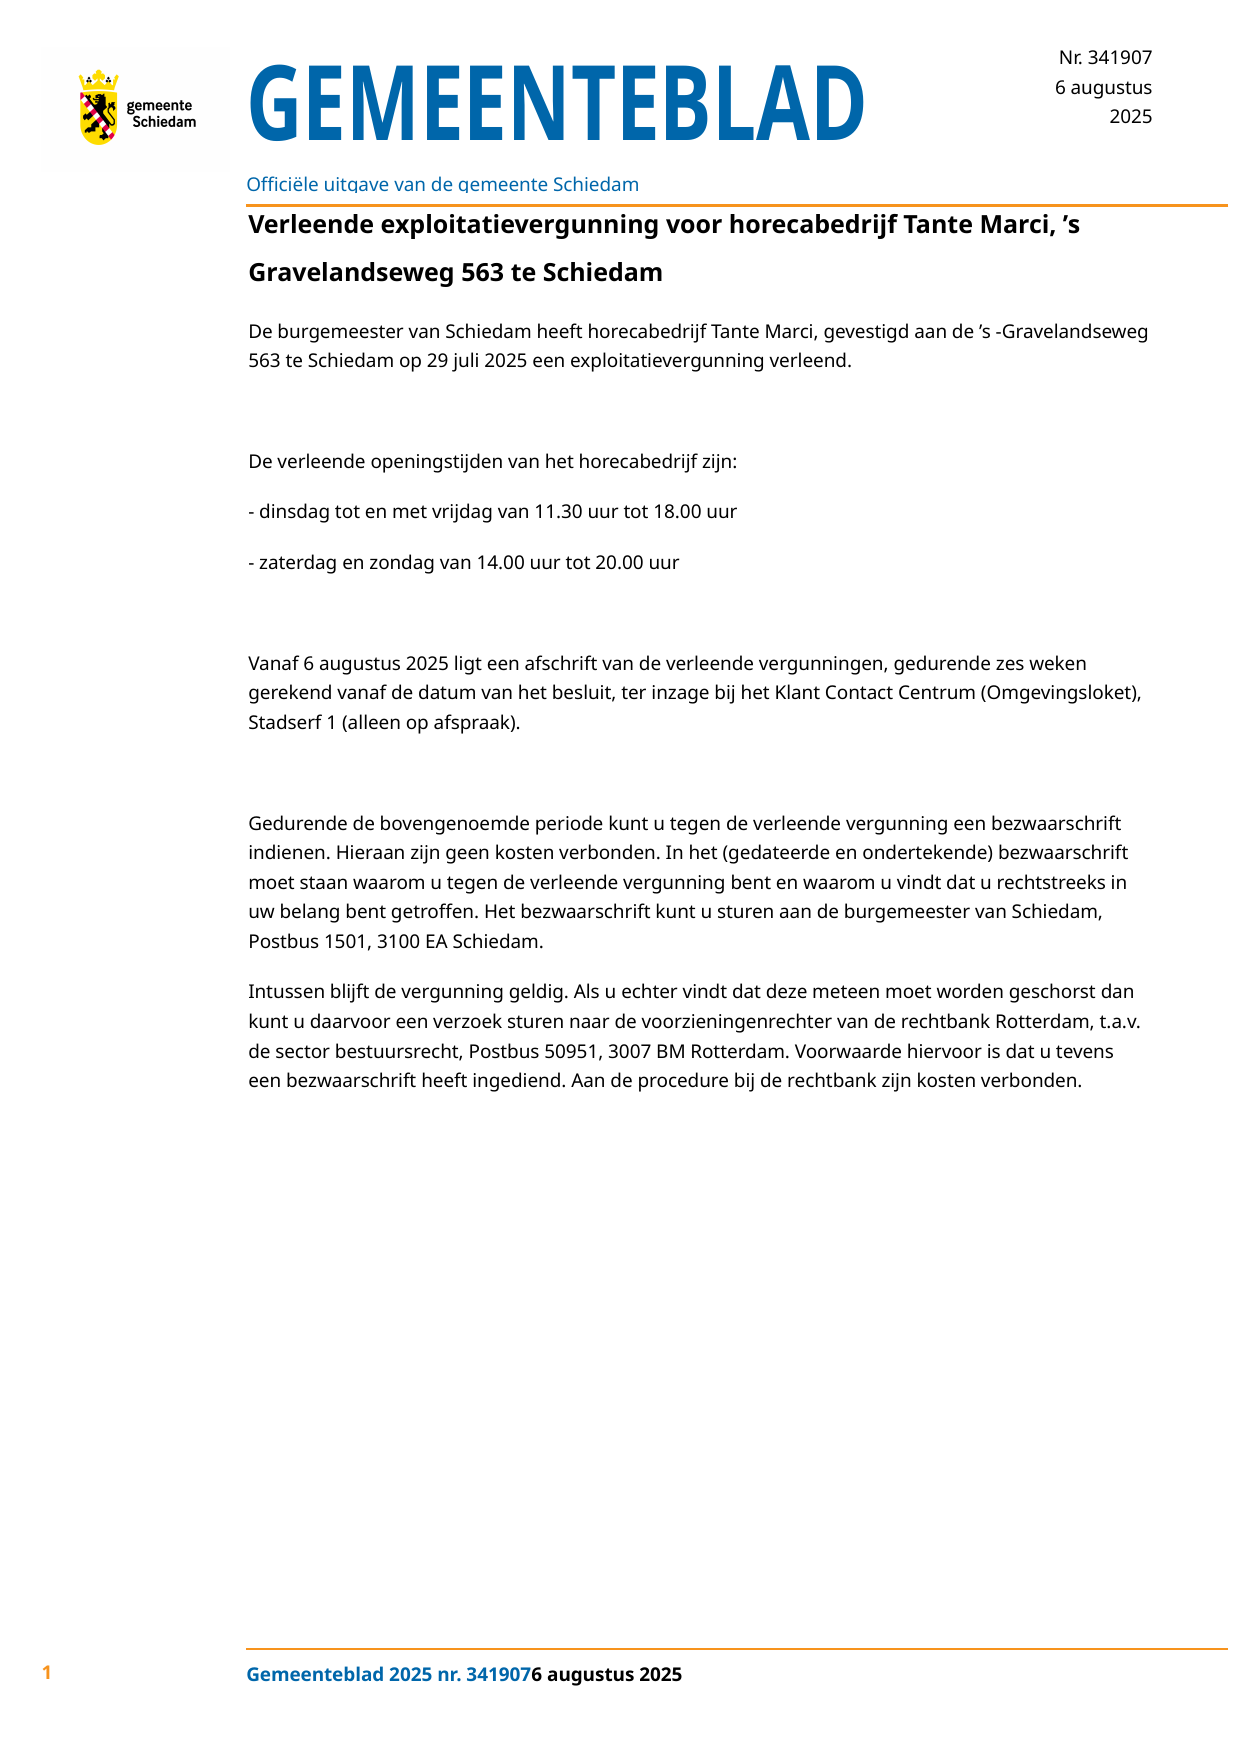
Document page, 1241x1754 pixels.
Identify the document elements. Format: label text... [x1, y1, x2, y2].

text De verleende openingstijden van het horecabedrijf zijn: [248, 448, 1152, 474]
text De burgemeester van Schiedam heeft horecabedrijf Tante Marci, gevestigd aan de ’s -Gravelandseweg 563 te Schiedam op 29 juli 2025 een exploitatievergunning verleend. [248, 318, 1152, 373]
text Verleende exploitatievergunning voor horecabedrijf Tante Marci, ’s Gravelandseweg 563 te Schiedam [248, 207, 1152, 288]
text Gedurende de bovengenoemde periode kunt u tegen de verleende vergunning een bezwaarschrift indienen. Hieraan zijn geen kosten verbonden. In het (gedateerde en ondertekende) bezwaarschrift moet staan waarom u tegen de verleende vergunning bent en waarom u vindt dat u rechtstreeks in uw belang bent getroffen. Het bezwaarschrift kunt u sturen aan de burgemeester van Schiedam, Postbus 1501, 3100 EA Schiedam. [248, 810, 1152, 954]
picture [41, 47, 231, 172]
text Vanaf 6 augustus 2025 ligt een afschrift van de verleende vergunningen, gedurende zes weken gerekend vanaf de datum van het besluit, ter inzage bij het Klant Contact Centrum (Omgevingsloket), Stadserf 1 (alleen op afspraak). [248, 650, 1152, 735]
text - dinsdag tot en met vrijdag van 11.30 uur tot 18.00 uur [248, 499, 1152, 524]
text Intussen blijft de vergunning geldig. Als u echter vindt dat deze meteen moet worden geschorst dan kunt u daarvoor een verzoek sturen naar de voorzieningenrechter van de rechtbank Rotterdam, t.a.v. de sector bestuursrecht, Postbus 50951, 3007 BM Rotterdam. Voorwaarde hiervoor is dat u tevens een bezwaarschrift heeft ingediend. Aan de procedure bij de rechtbank zijn kosten verbonden. [248, 979, 1152, 1093]
text - zaterdag en zondag van 14.00 uur tot 20.00 uur [248, 549, 1152, 575]
